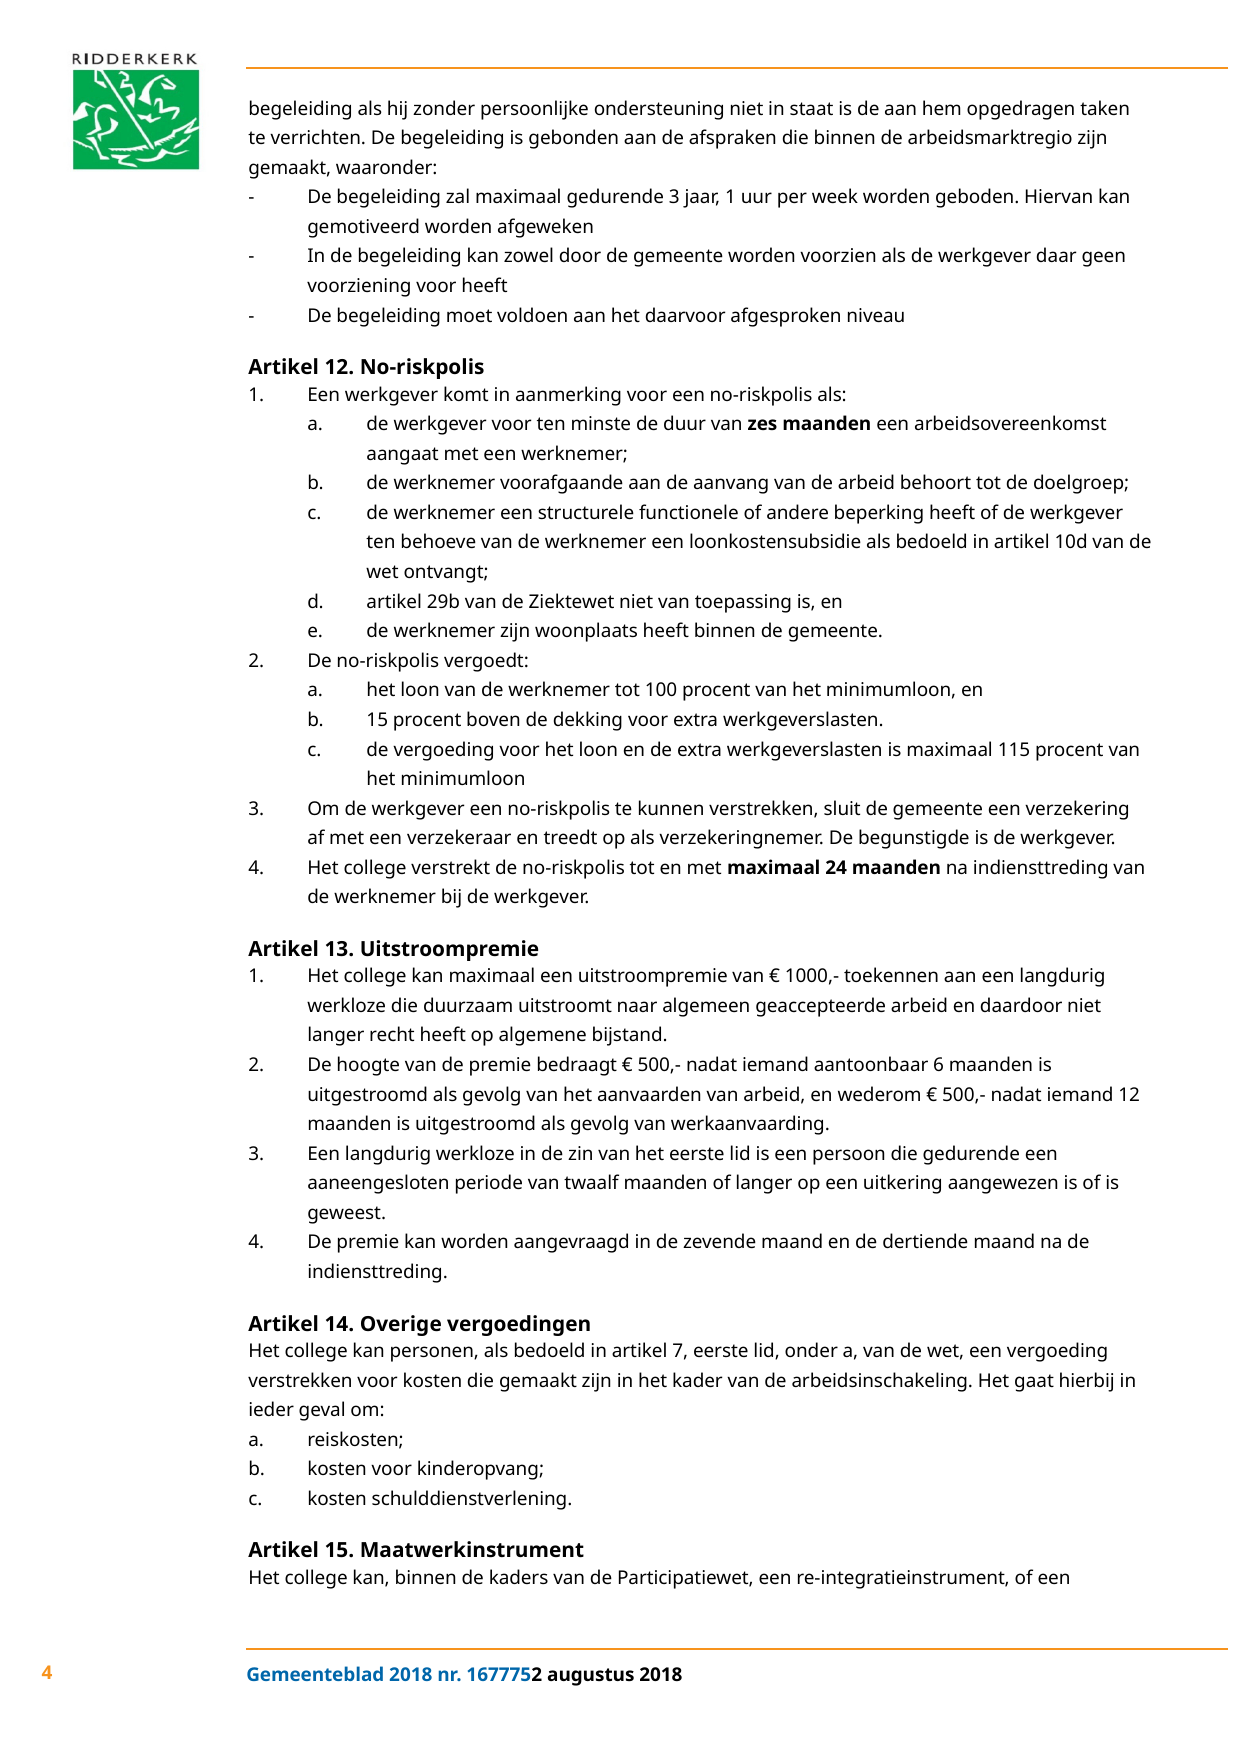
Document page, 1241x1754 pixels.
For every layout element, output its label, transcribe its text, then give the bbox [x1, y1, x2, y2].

text Artikel 12. No-riskpolis [248, 352, 1152, 381]
picture [41, 47, 231, 172]
text Het college kan personen, als bedoeld in artikel 7, eerste lid, onder a, van de wet, een vergoeding verstrekken voor kosten die gemaakt zijn in het kader van de arbeidsinschakeling. Het gaat hierbij in ieder geval om: [248, 1337, 1152, 1422]
text Artikel 14. Overige vergoedingen [248, 1309, 1152, 1337]
text begeleiding als hij zonder persoonlijke ondersteuning niet in staat is de aan hem opgedragen taken te verrichten. De begeleiding is gebonden aan de afspraken die binnen de arbeidsmarktregio zijn gemaakt, waaronder: [248, 95, 1152, 180]
list In de begeleiding kan zowel door de gemeente worden voorzien als de werkgever daar geen voorziening voor heeft [248, 243, 1152, 298]
list de werknemer een structurele functionele of andere beperking heeft of de werkgever ten behoeve van de werknemer een loonkostensubsidie als bedoeld in artikel 10d van de wet ontvangt; [307, 499, 1152, 584]
text Artikel 15. Maatwerkinstrument [248, 1536, 1152, 1564]
list artikel 29b van de Ziektewet niet van toepassing is, en [307, 588, 1152, 613]
list De hoogte van de premie bedraagt € 500,- nadat iemand aantoonbaar 6 maanden is uitgestroomd als gevolg van het aanvaarden van arbeid, en wederom € 500,- nadat iemand 12 maanden is uitgestroomd als gevolg van werkaanvaarding. [248, 1051, 1152, 1136]
list de werkgever voor ten minste de duur van zes maanden een arbeidsovereenkomst aangaat met een werknemer; [307, 410, 1152, 466]
list Het college verstrekt de no-riskpolis tot en met maximaal 24 maanden na indiensttreding van de werknemer bij de werkgever. [248, 854, 1152, 909]
list 15 procent boven de dekking voor extra werkgeverslasten. [307, 706, 1152, 732]
list De no-riskpolis vergoedt: [248, 647, 1152, 673]
text Artikel 13. Uitstroompremie [248, 934, 1152, 962]
list Om de werkgever een no-riskpolis te kunnen verstrekken, sluit de gemeente een verzekering af met een verzekeraar en treedt op als verzekeringnemer. De begunstigde is de werkgever. [248, 795, 1152, 850]
list Het college kan maximaal een uitstroompremie van € 1000,- toekennen aan een langdurig werkloze die duurzaam uitstroomt naar algemeen geaccepteerde arbeid en daardoor niet langer recht heeft op algemene bijstand. [248, 962, 1152, 1047]
list kosten schulddienstverlening. [248, 1485, 1152, 1511]
list kosten voor kinderopvang; [248, 1456, 1152, 1481]
list reiskosten; [248, 1426, 1152, 1452]
list de werknemer voorafgaande aan de aanvang van de arbeid behoort tot de doelgroep; [307, 469, 1152, 495]
list de werknemer zijn woonplaats heeft binnen de gemeente. [307, 617, 1152, 643]
list De begeleiding moet voldoen aan het daarvoor afgesproken niveau [248, 302, 1152, 328]
text Het college kan, binnen de kaders van de Participatiewet, een re-integratieinstrument, of een [248, 1564, 1152, 1590]
list de vergoeding voor het loon en de extra werkgeverslasten is maximaal 115 procent van het minimumloon [307, 736, 1152, 791]
list het loon van de werknemer tot 100 procent van het minimumloon, en [307, 677, 1152, 702]
list Een werkgever komt in aanmerking voor een no-riskpolis als: [248, 381, 1152, 406]
list De begeleiding zal maximaal gedurende 3 jaar, 1 uur per week worden geboden. Hiervan kan gemotiveerd worden afgeweken [248, 183, 1152, 239]
list De premie kan worden aangevraagd in de zevende maand en de dertiende maand na de indiensttreding. [248, 1229, 1152, 1284]
list Een langdurig werkloze in de zin van het eerste lid is een persoon die gedurende een aaneengesloten periode van twaalf maanden of langer op een uitkering aangewezen is of is geweest. [248, 1140, 1152, 1225]
